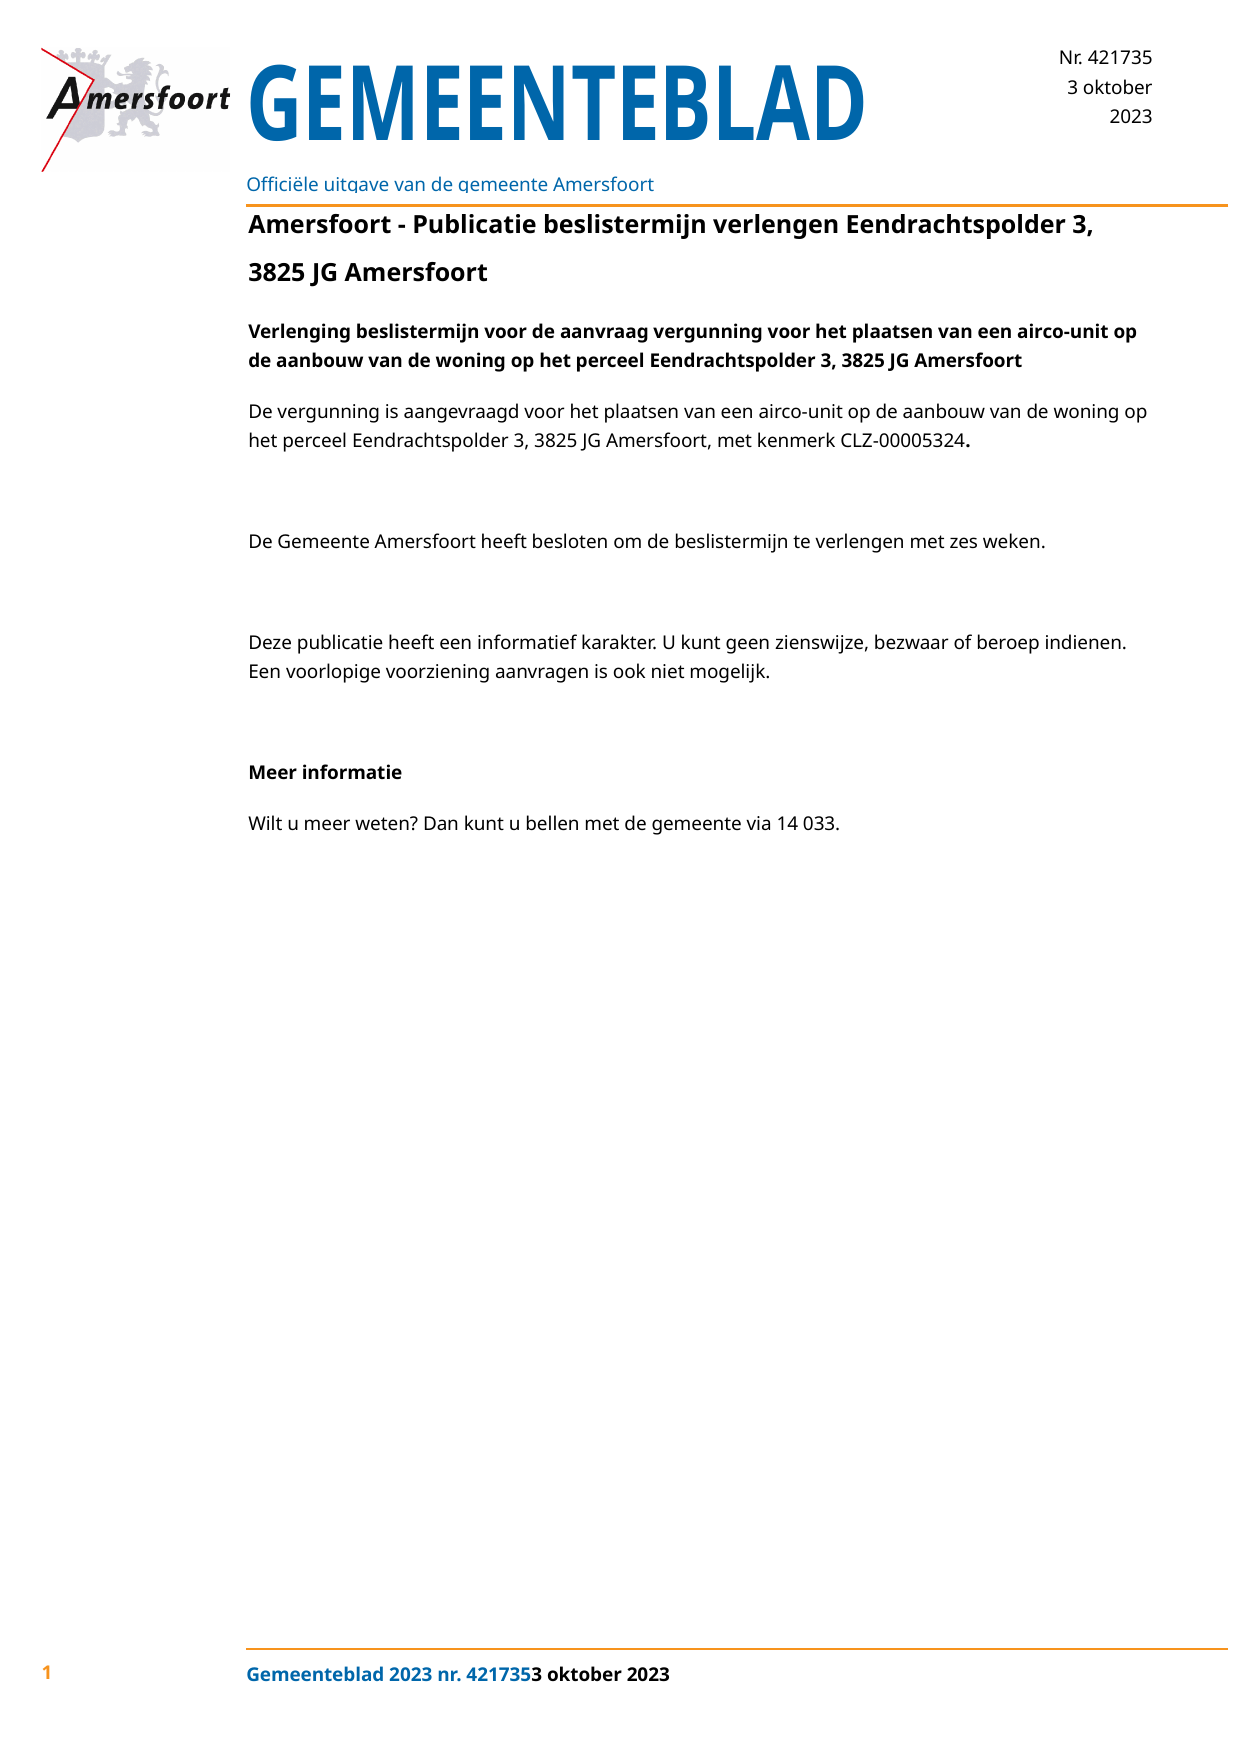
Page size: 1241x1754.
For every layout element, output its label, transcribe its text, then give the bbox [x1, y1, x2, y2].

text Verlenging beslistermijn voor de aanvraag vergunning voor het plaatsen van een airco-unit op de aanbouw van de woning op het perceel Eendrachtspolder 3, 3825 JG Amersfoort [248, 318, 1152, 373]
picture [41, 47, 231, 172]
text Wilt u meer weten? Dan kunt u bellen met de gemeente via 14 033. [248, 810, 1152, 836]
text Meer informatie [248, 759, 1152, 785]
text De vergunning is aangevraagd voor het plaatsen van een airco-unit op de aanbouw van de woning op het perceel Eendrachtspolder 3, 3825 JG Amersfoort, met kenmerk CLZ-00005324. [248, 398, 1152, 453]
text De Gemeente Amersfoort heeft besloten om de beslistermijn te verlengen met zes weken. [248, 528, 1152, 554]
text Deze publicatie heeft een informatief karakter. U kunt geen zienswijze, bezwaar of beroep indienen. Een voorlopige voorziening aanvragen is ook niet mogelijk. [248, 629, 1152, 684]
text Amersfoort - Publicatie beslistermijn verlengen Eendrachtspolder 3, 3825 JG Amersfoort [248, 207, 1152, 288]
